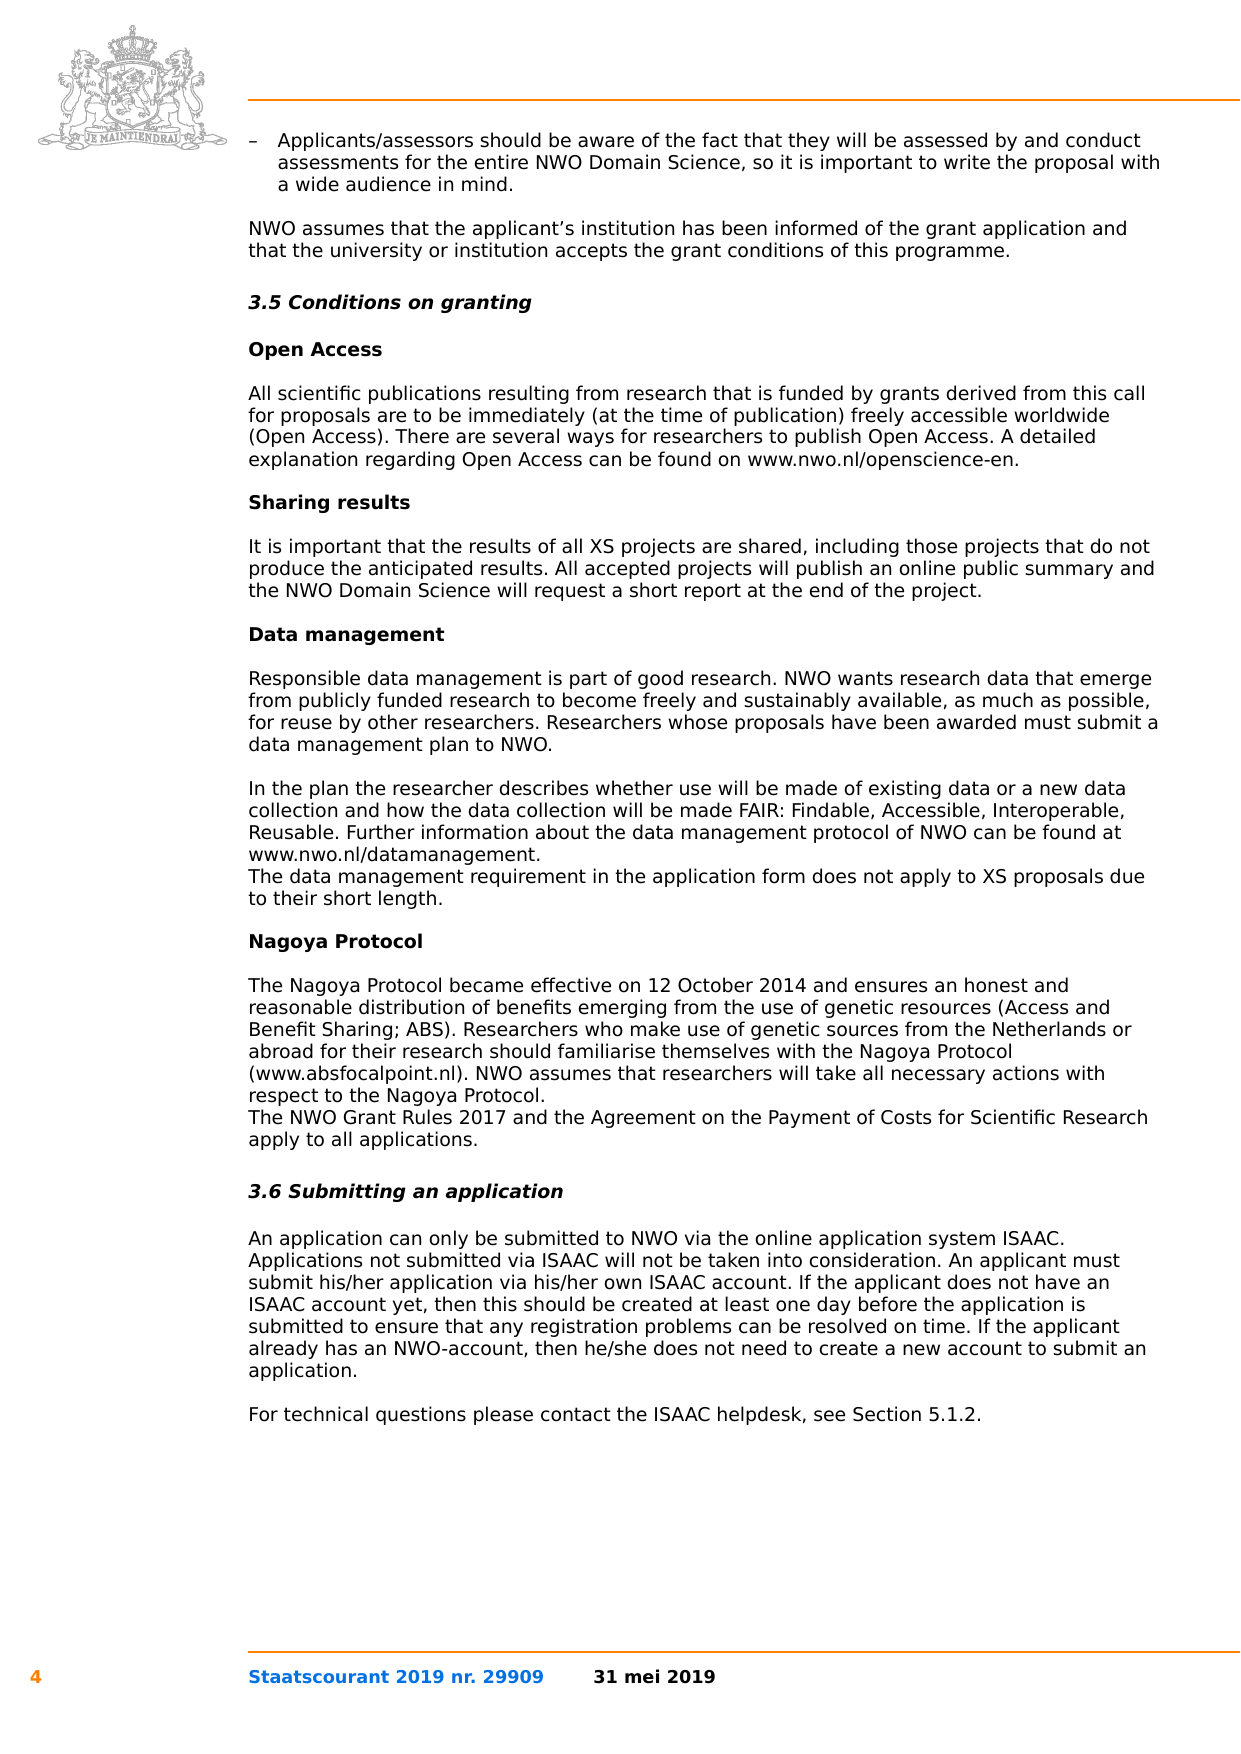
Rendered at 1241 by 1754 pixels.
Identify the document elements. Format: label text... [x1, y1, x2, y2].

text Responsible data management is part of good research. NWO wants research data that emerge from publicly funded research to become freely and sustainably available, as much as possible, for reuse by other researchers. Researchers whose proposals have been awarded must submit a data management plan to NWO. [248, 668, 1163, 756]
subtitle Open Access [248, 339, 1163, 361]
picture [38, 25, 227, 150]
subtitle Nagoya Protocol [248, 931, 1163, 953]
text NWO assumes that the applicant’s institution has been informed of the grant application and that the university or institution accepts the grant conditions of this programme. [248, 218, 1163, 262]
text The data management requirement in the application form does not apply to XS proposals due to their short length. [248, 866, 1163, 909]
text The NWO Grant Rules 2017 and the Agreement on the Payment of Costs for Scientific Research apply to all applications. [248, 1107, 1163, 1151]
text It is important that the results of all XS projects are shared, including those projects that do not produce the anticipated results. All accepted projects will publish an online public summary and the NWO Domain Science will request a short report at the end of the project. [248, 536, 1163, 602]
subtitle Data management [248, 624, 1163, 646]
subtitle 3.6 Submitting an application [248, 1181, 1163, 1203]
subtitle Sharing results [248, 492, 1163, 514]
text For technical questions please contact the ISAAC helpdesk, see Section 5.1.2. [248, 1404, 1163, 1426]
text An application can only be submitted to NWO via the online application system ISAAC. Applications not submitted via ISAAC will not be taken into consideration. An applicant must submit his/her application via his/her own ISAAC account. If the applicant does not have an ISAAC account yet, then this should be created at least one day before the application is submitted to ensure that any registration problems can be resolved on time. If the applicant already has an NWO-account, then he/she does not need to create a new account to submit an application. [248, 1228, 1163, 1382]
text In the plan the researcher describes whether use will be made of existing data or a new data collection and how the data collection will be made FAIR: Findable, Accessible, Interoperable, Reusable. Further information about the data management protocol of NWO can be found at www.nwo.nl/datamanagement. [248, 778, 1163, 866]
text – Applicants/assessors should be aware of the fact that they will be assessed by and conduct assessments for the entire NWO Domain Science, so it is important to write the proposal with a wide audience in mind. [248, 130, 1163, 196]
text All scientific publications resulting from research that is funded by grants derived from this call for proposals are to be immediately (at the time of publication) freely accessible worldwide (Open Access). There are several ways for researchers to publish Open Access. A detailed explanation regarding Open Access can be found on www.nwo.nl/openscience-en. [248, 382, 1163, 470]
text The Nagoya Protocol became effective on 12 October 2014 and ensures an honest and reasonable distribution of benefits emerging from the use of genetic resources (Access and Benefit Sharing; ABS). Researchers who make use of genetic sources from the Netherlands or abroad for their research should familiarise themselves with the Nagoya Protocol (www.absfocalpoint.nl). NWO assumes that researchers will take all necessary actions with respect to the Nagoya Protocol. [248, 975, 1163, 1107]
subtitle 3.5 Conditions on granting [248, 292, 1163, 314]
